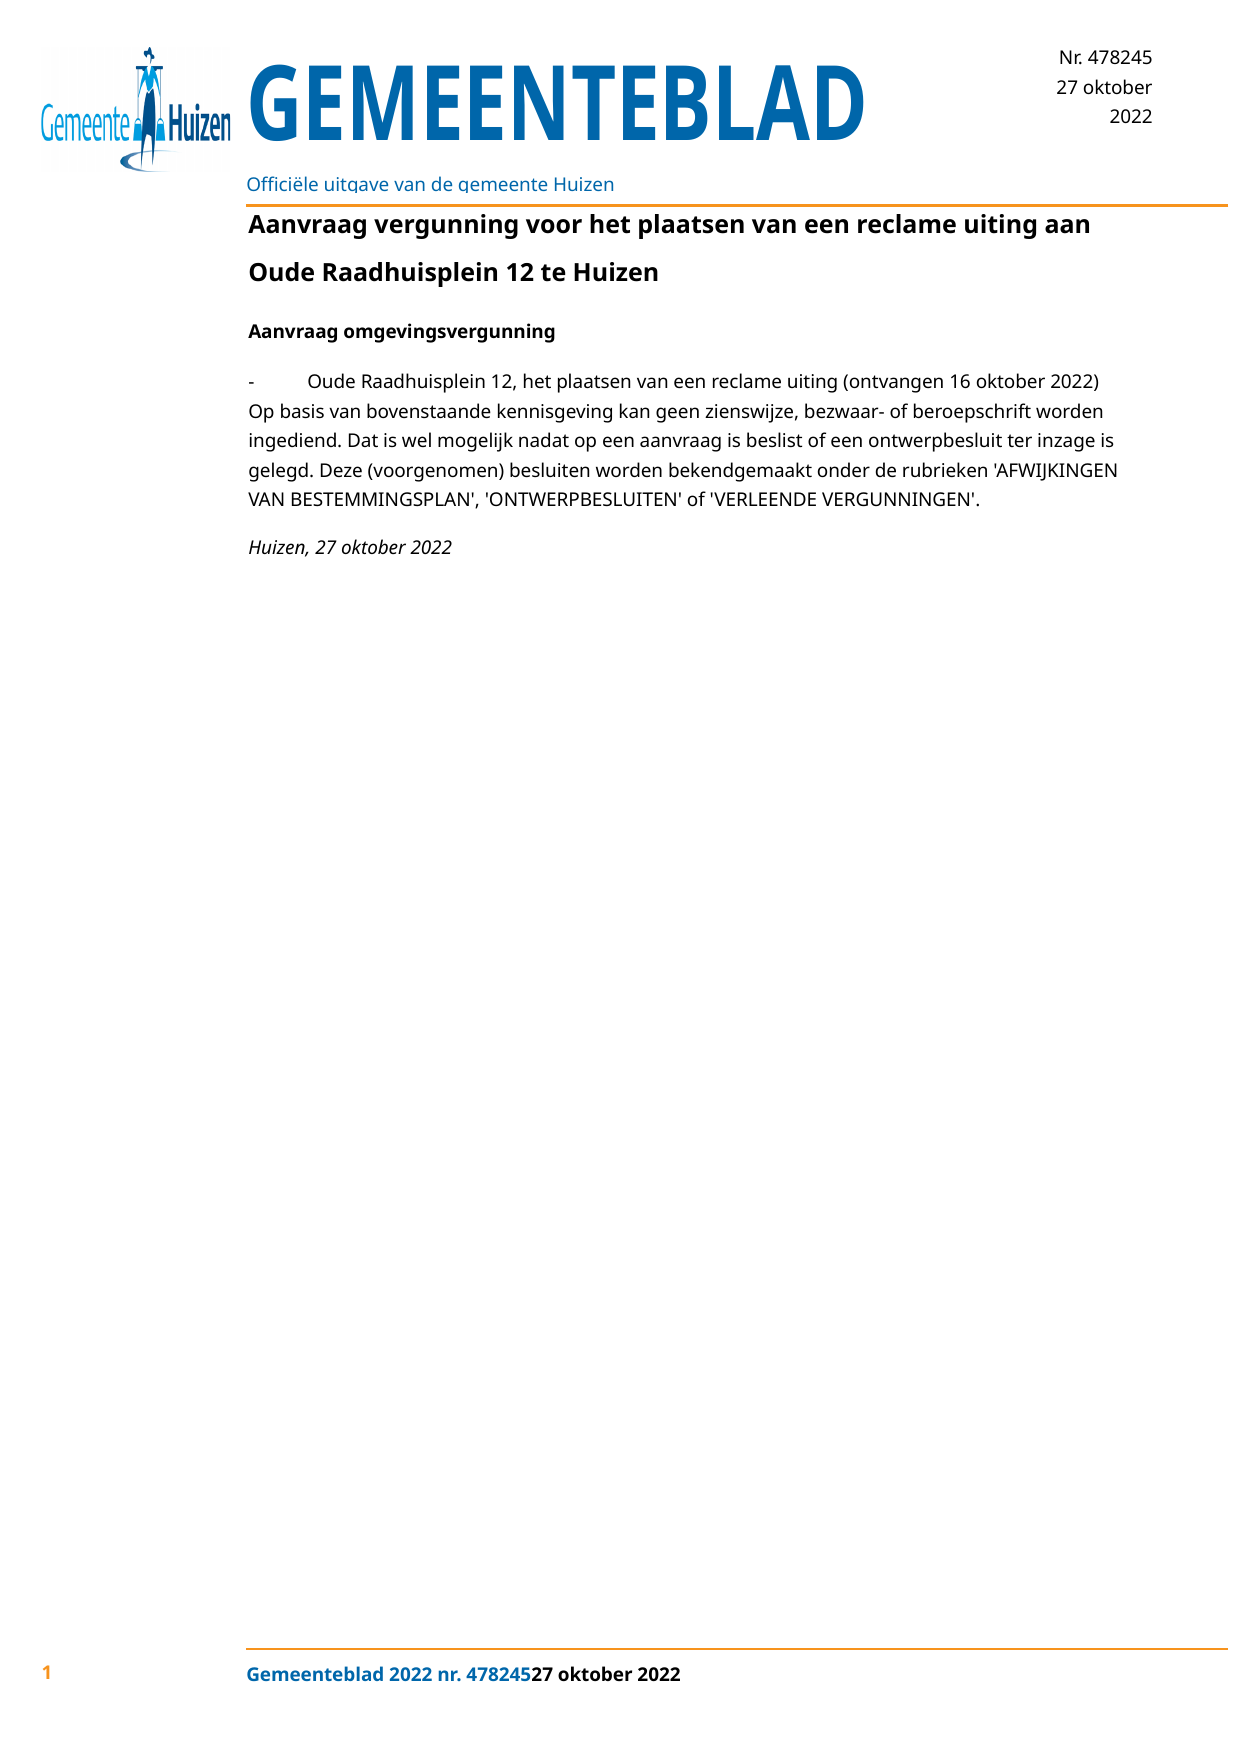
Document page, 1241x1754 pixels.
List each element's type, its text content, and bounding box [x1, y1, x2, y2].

text Aanvraag vergunning voor het plaatsen van een reclame uiting aan Oude Raadhuisplein 12 te Huizen [248, 207, 1152, 288]
list Oude Raadhuisplein 12, het plaatsen van een reclame uiting (ontvangen 16 oktober 2022) [248, 368, 1152, 394]
text Op basis van bovenstaande kennisgeving kan geen zienswijze, bezwaar- of beroepschrift worden ingediend. Dat is wel mogelijk nadat op een aanvraag is beslist of een ontwerpbesluit ter inzage is gelegd. Deze (voorgenomen) besluiten worden bekendgemaakt onder de rubrieken 'AFWIJKINGEN VAN BESTEMMINGSPLAN', 'ONTWERPBESLUITEN' of 'VERLEENDE VERGUNNINGEN'. [248, 398, 1152, 512]
text Huizen, 27 oktober 2022 [248, 534, 1152, 560]
picture [41, 47, 231, 172]
text Aanvraag omgevingsvergunning [248, 318, 1152, 344]
